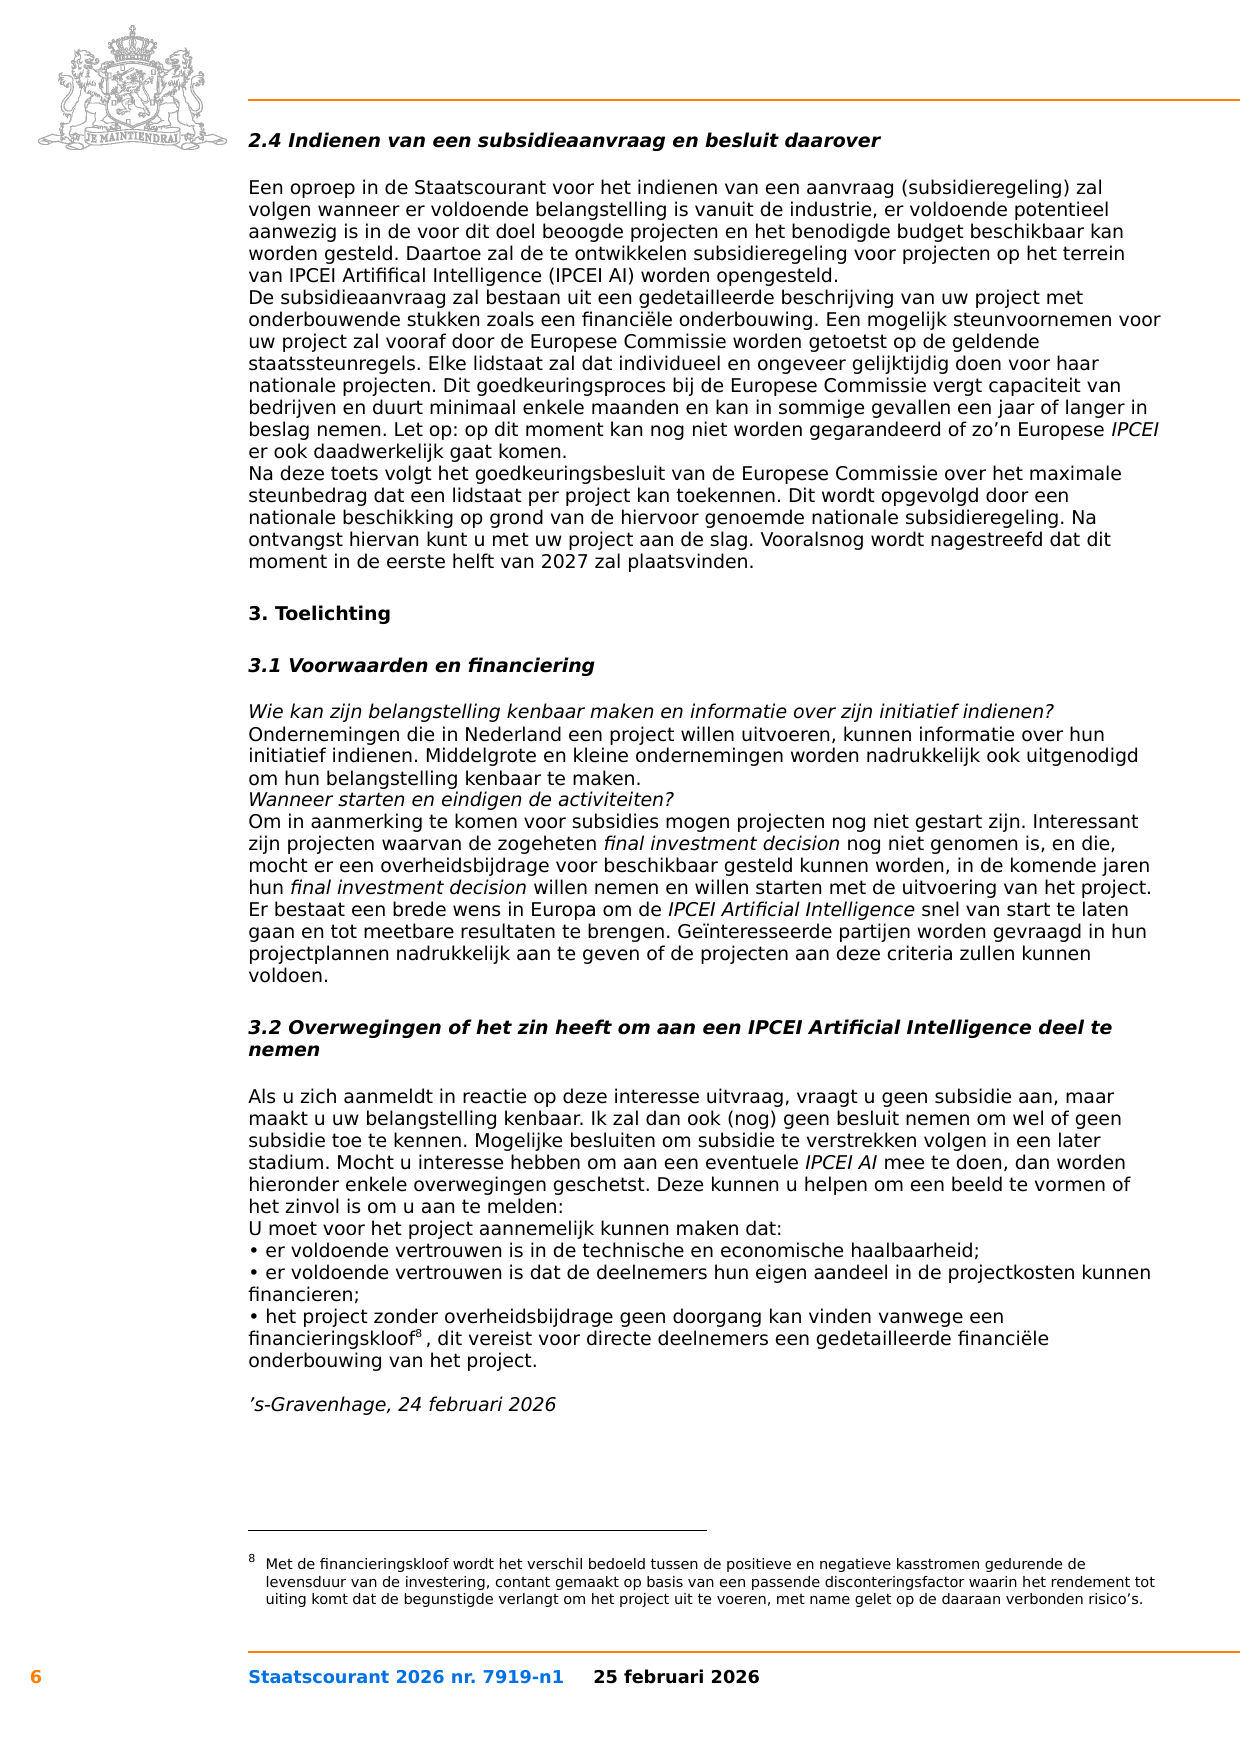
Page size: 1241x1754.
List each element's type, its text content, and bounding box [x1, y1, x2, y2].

subtitle 3.2 Overwegingen of het zin heeft om aan een IPCEI Artificial Intelligence deel te nemen [248, 1017, 1163, 1061]
text Wie kan zijn belangstelling kenbaar maken en informatie over zijn initiatief indienen? [248, 701, 1163, 723]
text • er voldoende vertrouwen is in de technische en economische haalbaarheid; [248, 1240, 1163, 1262]
text Ondernemingen die in Nederland een project willen uitvoeren, kunnen informatie over hun initiatief indienen. Middelgrote en kleine ondernemingen worden nadrukkelijk ook uitgenodigd om hun belangstelling kenbaar te maken. [248, 723, 1163, 789]
text • het project zonder overheidsbijdrage geen doorgang kan vinden vanwege een financieringskloof, dit vereist voor directe deelnemers een gedetailleerde financiële onderbouwing van het project. [248, 1306, 1163, 1372]
text Om in aanmerking te komen voor subsidies mogen projecten nog niet gestart zijn. Interessant zijn projecten waarvan de zogeheten final investment decision nog niet genomen is, en die, mocht er een overheidsbijdrage voor beschikbaar gesteld kunnen worden, in de komende jaren hun final investment decision willen nemen en willen starten met de uitvoering van het project. Er bestaat een brede wens in Europa om de IPCEI Artificial Intelligence snel van start te laten gaan en tot meetbare resultaten te brengen. Geïnteresseerde partijen worden gevraagd in hun projectplannen nadrukkelijk aan te geven of de projecten aan deze criteria zullen kunnen voldoen. [248, 811, 1163, 987]
text • er voldoende vertrouwen is dat de deelnemers hun eigen aandeel in de projectkosten kunnen financieren; [248, 1262, 1163, 1306]
picture [38, 25, 227, 150]
subtitle 2.4 Indienen van een subsidieaanvraag en besluit daarover [248, 130, 1163, 152]
subtitle 3. Toelichting [248, 602, 1163, 624]
subtitle 3.1 Voorwaarden en financiering [248, 654, 1163, 676]
text Met de financieringskloof wordt het verschil bedoeld tussen de positieve en negatieve kasstromen gedurende de levensduur van de investering, contant gemaakt op basis van een passende disconteringsfactor waarin het rendement tot uiting komt dat de begunstigde verlangt om het project uit te voeren, met name gelet op de daaraan verbonden risico’s. [248, 1552, 1163, 1608]
text Als u zich aanmeldt in reactie op deze interesse uitvraag, vraagt u geen subsidie aan, maar maakt u uw belangstelling kenbaar. Ik zal dan ook (nog) geen besluit nemen om wel of geen subsidie toe te kennen. Mogelijke besluiten om subsidie te verstrekken volgen in een later stadium. Mocht u interesse hebben om aan een eventuele IPCEI AI mee te doen, dan worden hieronder enkele overwegingen geschetst. Deze kunnen u helpen om een beeld te vormen of het zinvol is om u aan te melden: [248, 1086, 1163, 1218]
text U moet voor het project aannemelijk kunnen maken dat: [248, 1218, 1163, 1240]
text Een oproep in de Staatscourant voor het indienen van een aanvraag (subsidieregeling) zal volgen wanneer er voldoende belangstelling is vanuit de industrie, er voldoende potentieel aanwezig is in de voor dit doel beoogde projecten en het benodigde budget beschikbaar kan worden gesteld. Daartoe zal de te ontwikkelen subsidieregeling voor projecten op het terrein van IPCEI Artififical Intelligence (IPCEI AI) worden opengesteld. [248, 177, 1163, 287]
text De subsidieaanvraag zal bestaan uit een gedetailleerde beschrijving van uw project met onderbouwende stukken zoals een financiële onderbouwing. Een mogelijk steunvoornemen voor uw project zal vooraf door de Europese Commissie worden getoetst op de geldende staatssteunregels. Elke lidstaat zal dat individueel en ongeveer gelijktijdig doen voor haar nationale projecten. Dit goedkeuringsproces bij de Europese Commissie vergt capaciteit van bedrijven en duurt minimaal enkele maanden en kan in sommige gevallen een jaar of langer in beslag nemen. Let op: op dit moment kan nog niet worden gegarandeerd of zo’n Europese IPCEI er ook daadwerkelijk gaat komen. [248, 287, 1163, 463]
text ’s-Gravenhage, 24 februari 2026 [248, 1394, 1163, 1416]
text Wanneer starten en eindigen de activiteiten? [248, 789, 1163, 811]
text Na deze toets volgt het goedkeuringsbesluit van de Europese Commissie over het maximale steunbedrag dat een lidstaat per project kan toekennen. Dit wordt opgevolgd door een nationale beschikking op grond van de hiervoor genoemde nationale subsidieregeling. Na ontvangst hiervan kunt u met uw project aan de slag. Vooralsnog wordt nagestreefd dat dit moment in de eerste helft van 2027 zal plaatsvinden. [248, 463, 1163, 572]
